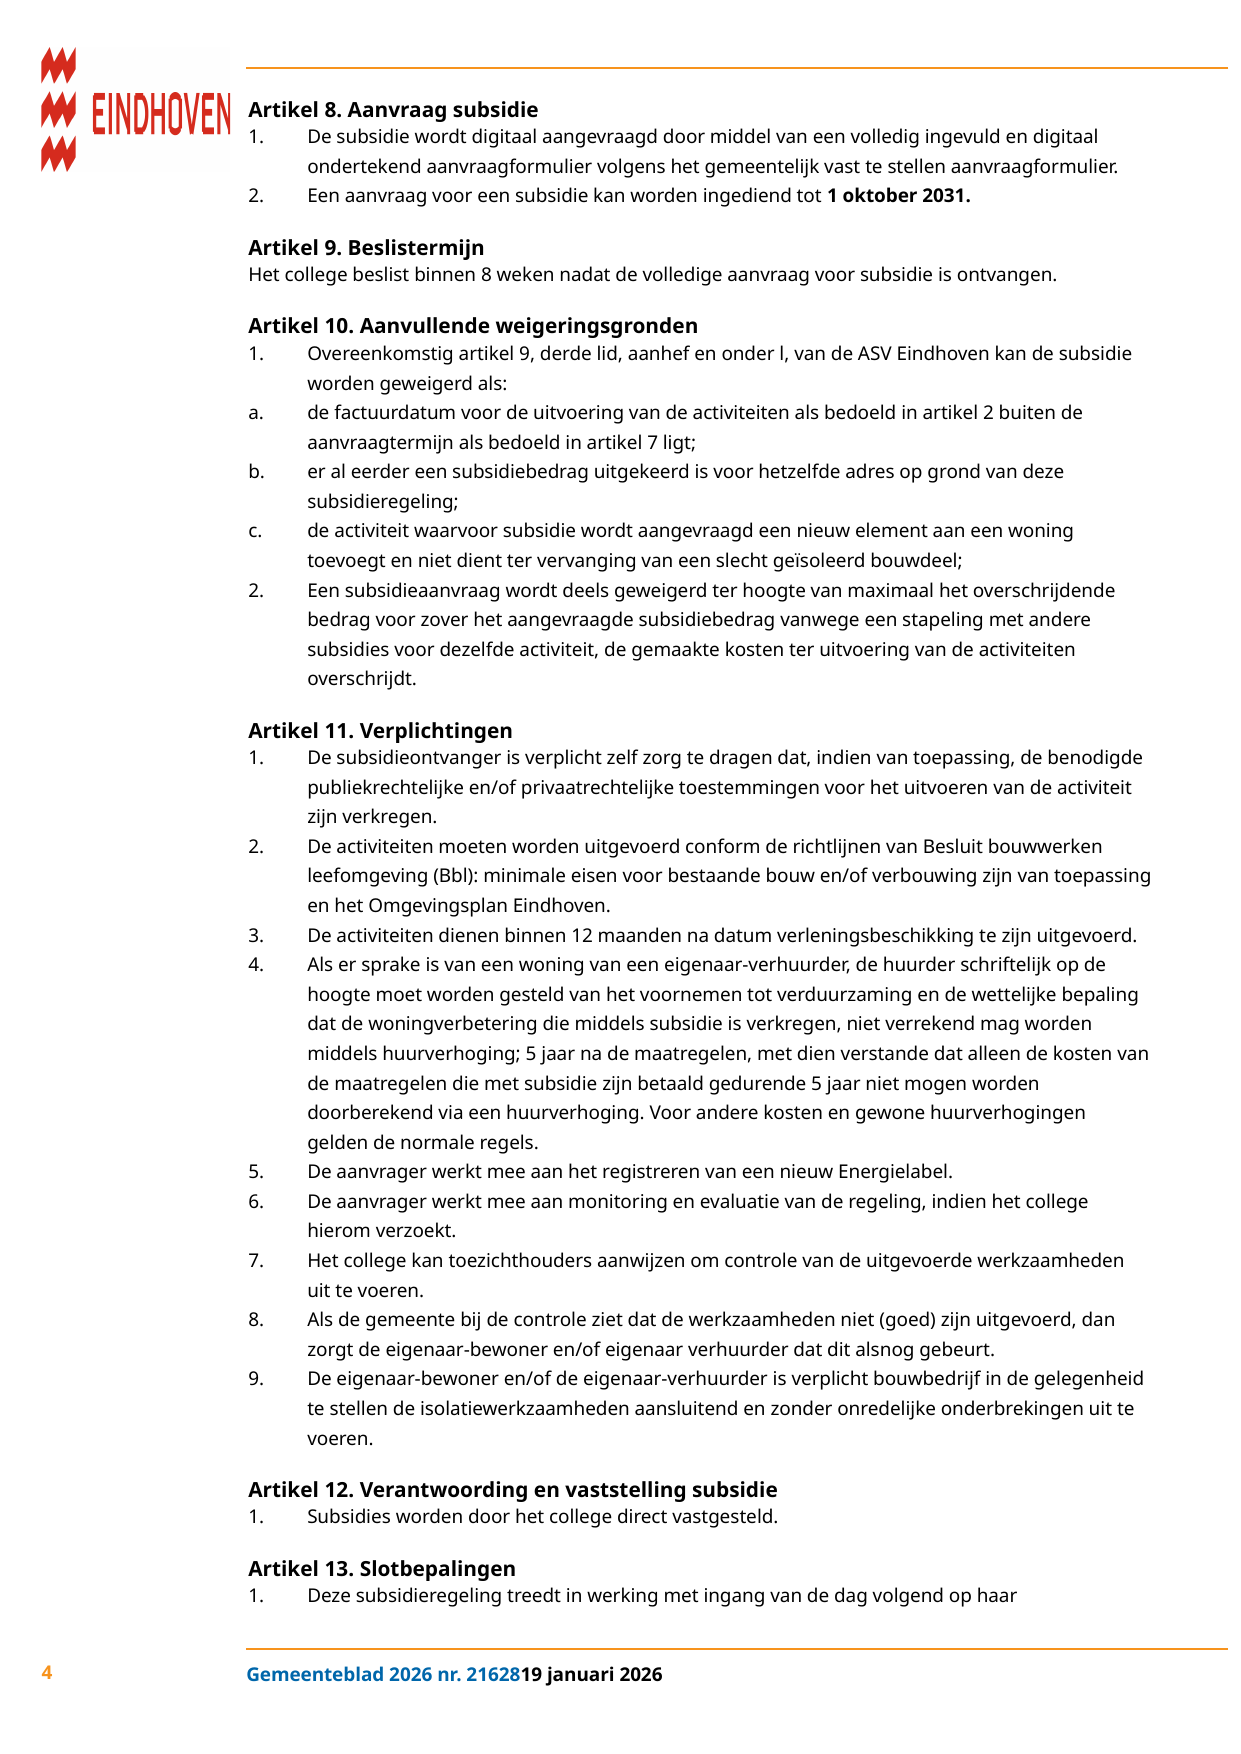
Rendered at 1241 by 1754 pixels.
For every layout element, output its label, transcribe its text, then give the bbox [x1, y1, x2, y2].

list Deze subsidieregeling treedt in werking met ingang van de dag volgend op haar [248, 1582, 1152, 1608]
picture [41, 47, 231, 172]
list Een aanvraag voor een subsidie kan worden ingediend tot 1 oktober 2031. [248, 182, 1152, 208]
text Artikel 10. Aanvullende weigeringsgronden [248, 312, 1152, 340]
list De aanvrager werkt mee aan het registreren van een nieuw Energielabel. [248, 1158, 1152, 1184]
text Artikel 13. Slotbepalingen [248, 1554, 1152, 1582]
text Artikel 9. Beslistermijn [248, 233, 1152, 261]
text Artikel 8. Aanvraag subsidie [248, 95, 1152, 123]
list Het college kan toezichthouders aanwijzen om controle van de uitgevoerde werkzaamheden uit te voeren. [248, 1247, 1152, 1303]
list de factuurdatum voor de uitvoering van de activiteiten als bedoeld in artikel 2 buiten de aanvraagtermijn als bedoeld in artikel 7 ligt; [248, 399, 1152, 454]
list De subsidieontvanger is verplicht zelf zorg te dragen dat, indien van toepassing, de benodigde publiekrechtelijke en/of privaatrechtelijke toestemmingen voor het uitvoeren van de activiteit zijn verkregen. [248, 744, 1152, 829]
list De eigenaar-bewoner en/of de eigenaar-verhuurder is verplicht bouwbedrijf in de gelegenheid te stellen de isolatiewerkzaamheden aansluitend en zonder onredelijke onderbrekingen uit te voeren. [248, 1366, 1152, 1451]
list De subsidie wordt digitaal aangevraagd door middel van een volledig ingevuld en digitaal ondertekend aanvraagformulier volgens het gemeentelijk vast te stellen aanvraagformulier. [248, 123, 1152, 178]
list De activiteiten dienen binnen 12 maanden na datum verleningsbeschikking te zijn uitgevoerd. [248, 922, 1152, 948]
list Subsidies worden door het college direct vastgesteld. [248, 1504, 1152, 1529]
list De aanvrager werkt mee aan monitoring en evaluatie van de regeling, indien het college hierom verzoekt. [248, 1188, 1152, 1243]
list de activiteit waarvoor subsidie wordt aangevraagd een nieuw element aan een woning toevoegt en niet dient ter vervanging van een slecht geïsoleerd bouwdeel; [248, 518, 1152, 573]
list Overeenkomstig artikel 9, derde lid, aanhef en onder l, van de ASV Eindhoven kan de subsidie worden geweigerd als: [248, 340, 1152, 395]
list De activiteiten moeten worden uitgevoerd conform de richtlijnen van Besluit bouwwerken leefomgeving (Bbl): minimale eisen voor bestaande bouw en/of verbouwing zijn van toepassing en het Omgevingsplan Eindhoven. [248, 833, 1152, 918]
list Als er sprake is van een woning van een eigenaar-verhuurder, de huurder schriftelijk op de hoogte moet worden gesteld van het voornemen tot verduurzaming en de wettelijke bepaling dat de woningverbetering die middels subsidie is verkregen, niet verrekend mag worden middels huurverhoging; 5 jaar na de maatregelen, met dien verstande dat alleen de kosten van de maatregelen die met subsidie zijn betaald gedurende 5 jaar niet mogen worden doorberekend via een huurverhoging. Voor andere kosten en gewone huurverhogingen gelden de normale regels. [248, 951, 1152, 1155]
text Het college beslist binnen 8 weken nadat de volledige aanvraag voor subsidie is ontvangen. [248, 261, 1152, 287]
list er al eerder een subsidiebedrag uitgekeerd is voor hetzelfde adres op grond van deze subsidieregeling; [248, 458, 1152, 514]
list Een subsidieaanvraag wordt deels geweigerd ter hoogte van maximaal het overschrijdende bedrag voor zover het aangevraagde subsidiebedrag vanwege een stapeling met andere subsidies voor dezelfde activiteit, de gemaakte kosten ter uitvoering van de activiteiten overschrijdt. [248, 577, 1152, 691]
text Artikel 11. Verplichtingen [248, 716, 1152, 744]
text Artikel 12. Verantwoording en vaststelling subsidie [248, 1475, 1152, 1504]
list Als de gemeente bij de controle ziet dat de werkzaamheden niet (goed) zijn uitgevoerd, dan zorgt de eigenaar-bewoner en/of eigenaar verhuurder dat dit alsnog gebeurt. [248, 1306, 1152, 1362]
